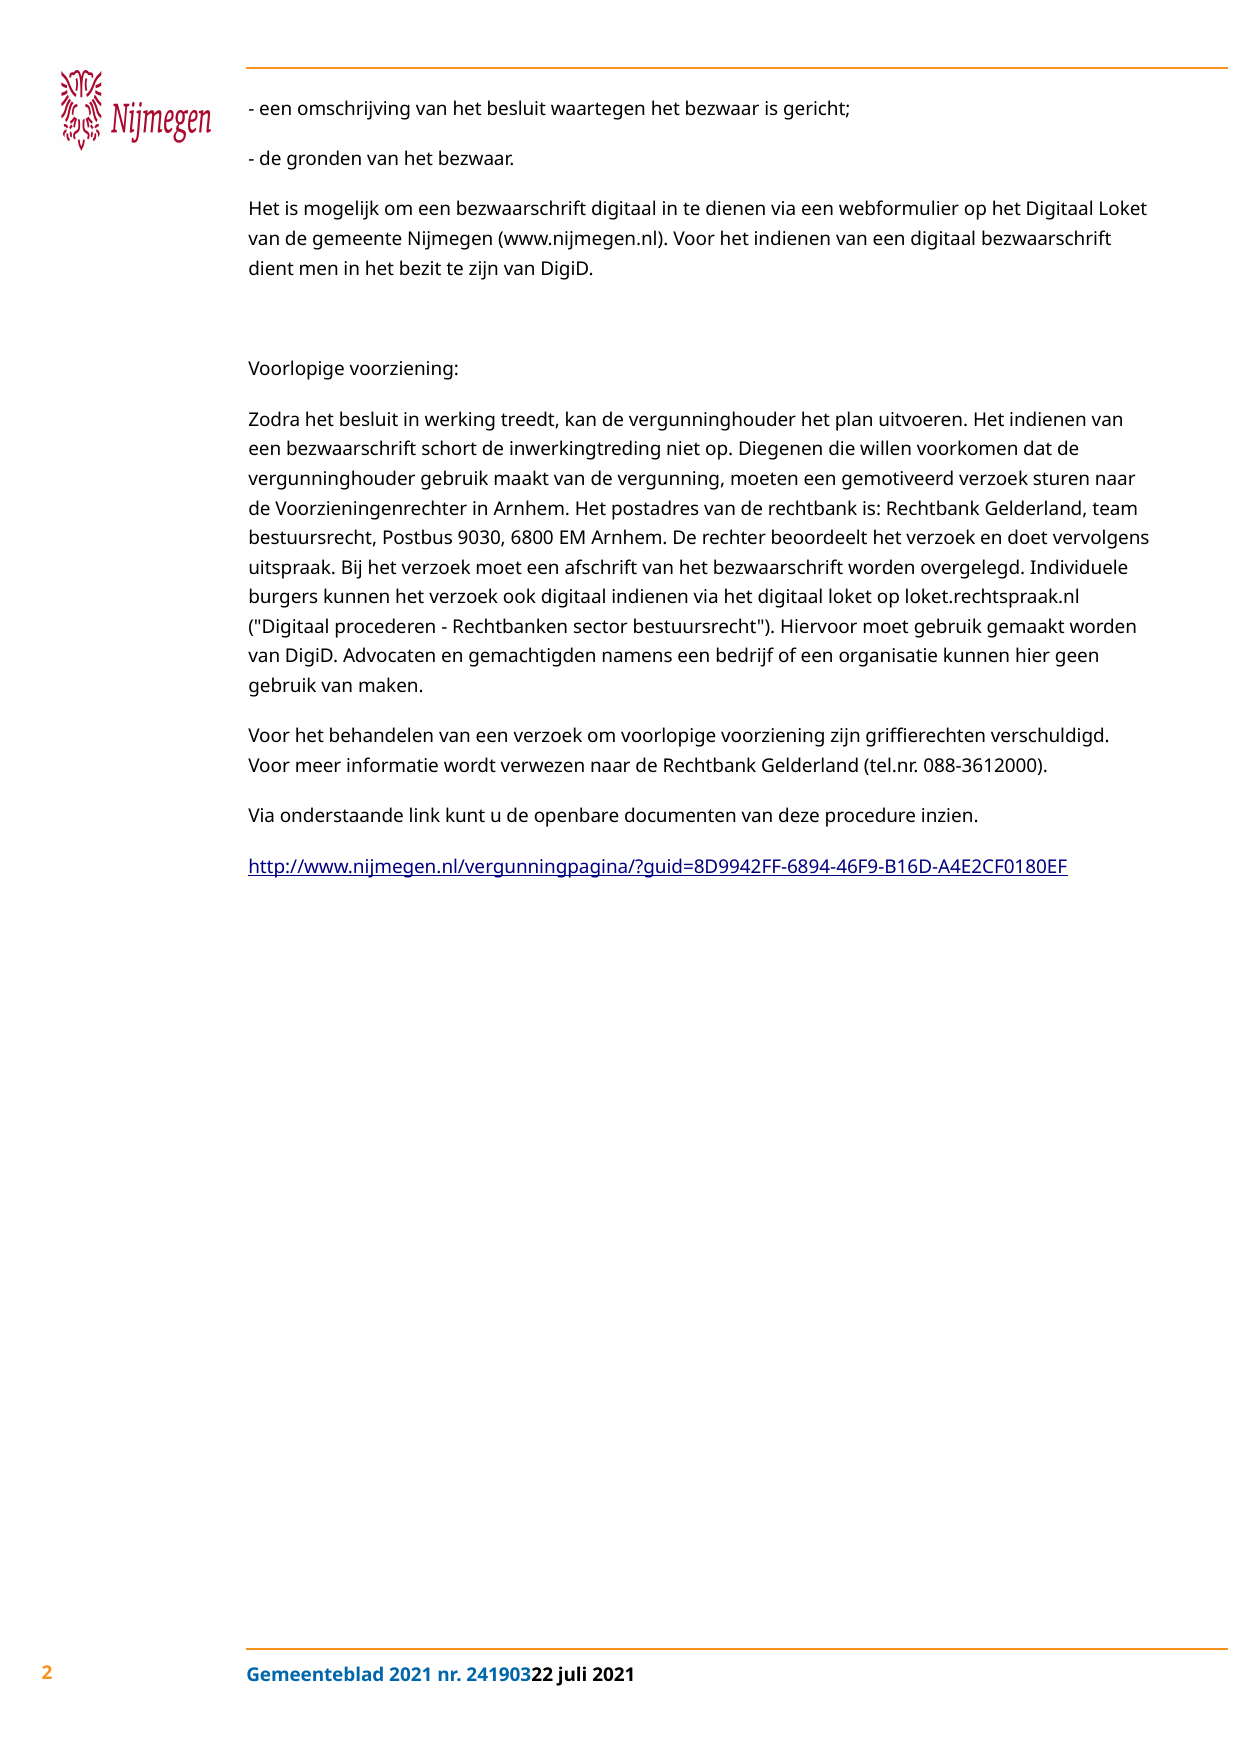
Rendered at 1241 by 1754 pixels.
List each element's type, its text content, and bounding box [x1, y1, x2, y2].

text Zodra het besluit in werking treedt, kan de vergunninghouder het plan uitvoeren. Het indienen van een bezwaarschrift schort de inwerkingtreding niet op. Diegenen die willen voorkomen dat de vergunninghouder gebruik maakt van de vergunning, moeten een gemotiveerd verzoek sturen naar de Voorzieningenrechter in Arnhem. Het postadres van de rechtbank is: Rechtbank Gelderland, team bestuursrecht, Postbus 9030, 6800 EM Arnhem. De rechter beoordeelt het verzoek en doet vervolgens uitspraak. Bij het verzoek moet een afschrift van het bezwaarschrift worden overgelegd. Individuele burgers kunnen het verzoek ook digitaal indienen via het digitaal loket op loket.rechtspraak.nl ("Digitaal procederen - Rechtbanken sector bestuursrecht"). Hiervoor moet gebruik gemaakt worden van DigiD. Advocaten en gemachtigden namens een bedrijf of een organisatie kunnen hier geen gebruik van maken. [248, 406, 1152, 698]
text - de gronden van het bezwaar. [248, 145, 1152, 171]
text Voorlopige voorziening: [248, 356, 1152, 381]
picture [41, 47, 231, 172]
text Via onderstaande link kunt u de openbare documenten van deze procedure inzien. [248, 803, 1152, 828]
text http://www.nijmegen.nl/vergunningpagina/?guid=8D9942FF-6894-46F9-B16D-A4E2CF0180EF [248, 853, 1152, 879]
text Voor het behandelen van een verzoek om voorlopige voorziening zijn griffierechten verschuldigd. Voor meer informatie wordt verwezen naar de Rechtbank Gelderland (tel.nr. 088-3612000). [248, 723, 1152, 778]
text - een omschrijving van het besluit waartegen het bezwaar is gericht; [248, 95, 1152, 121]
text Het is mogelijk om een bezwaarschrift digitaal in te dienen via een webformulier op het Digitaal Loket van de gemeente Nijmegen (www.nijmegen.nl). Voor het indienen van een digitaal bezwaarschrift dient men in het bezit te zijn van DigiD. [248, 196, 1152, 281]
